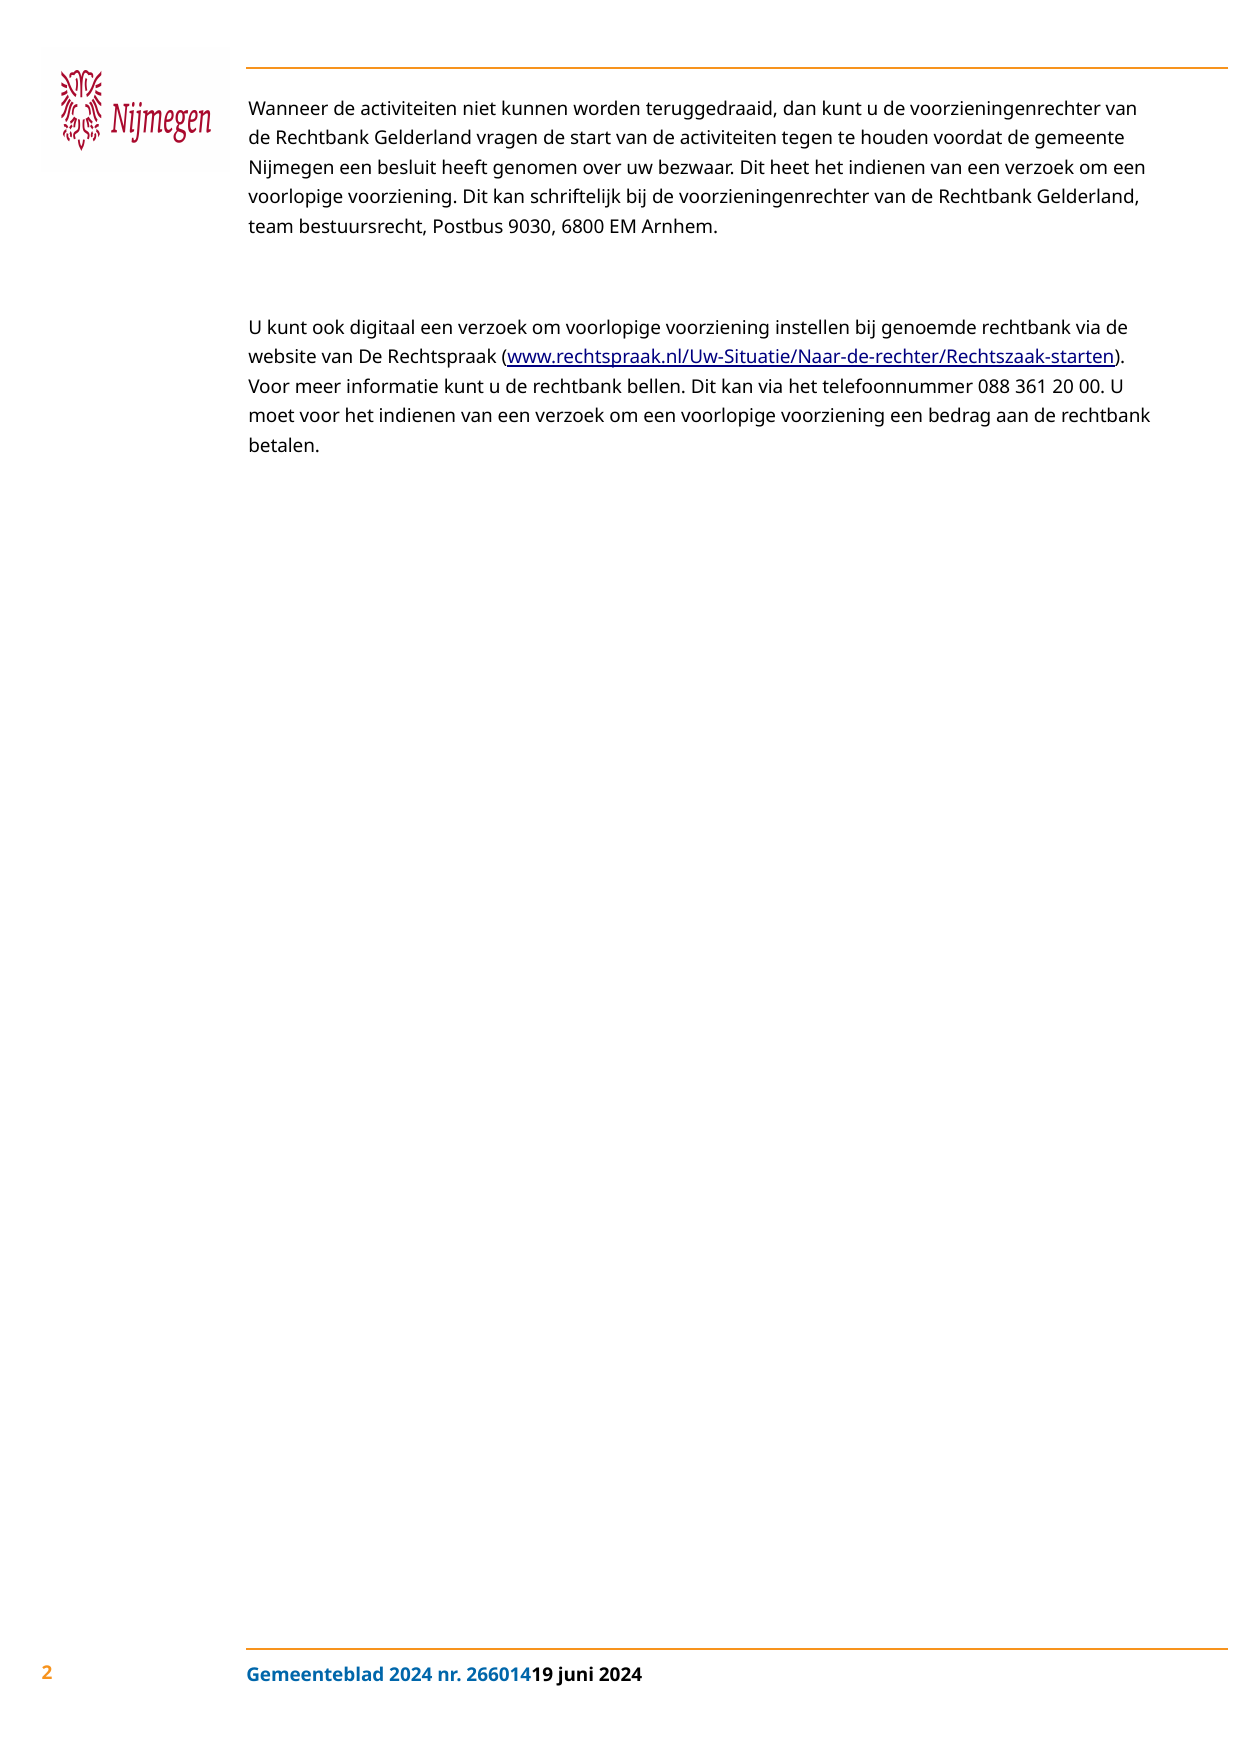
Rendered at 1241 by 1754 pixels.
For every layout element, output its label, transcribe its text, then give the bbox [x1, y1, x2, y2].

picture [41, 47, 231, 172]
text Wanneer de activiteiten niet kunnen worden teruggedraaid, dan kunt u de voorzieningenrechter van de Rechtbank Gelderland vragen de start van de activiteiten tegen te houden voordat de gemeente Nijmegen een besluit heeft genomen over uw bezwaar. Dit heet het indienen van een verzoek om een voorlopige voorziening. Dit kan schriftelijk bij de voorzieningenrechter van de Rechtbank Gelderland, team bestuursrecht, Postbus 9030, 6800 EM Arnhem. [248, 95, 1152, 239]
text U kunt ook digitaal een verzoek om voorlopige voorziening instellen bij genoemde rechtbank via de website van De Rechtspraak (www.rechtspraak.nl/Uw-Situatie/Naar-de-rechter/Rechtszaak-starten). Voor meer informatie kunt u de rechtbank bellen. Dit kan via het telefoonnummer 088 361 20 00. U moet voor het indienen van een verzoek om een voorlopige voorziening een bedrag aan de rechtbank betalen. [248, 314, 1152, 458]
